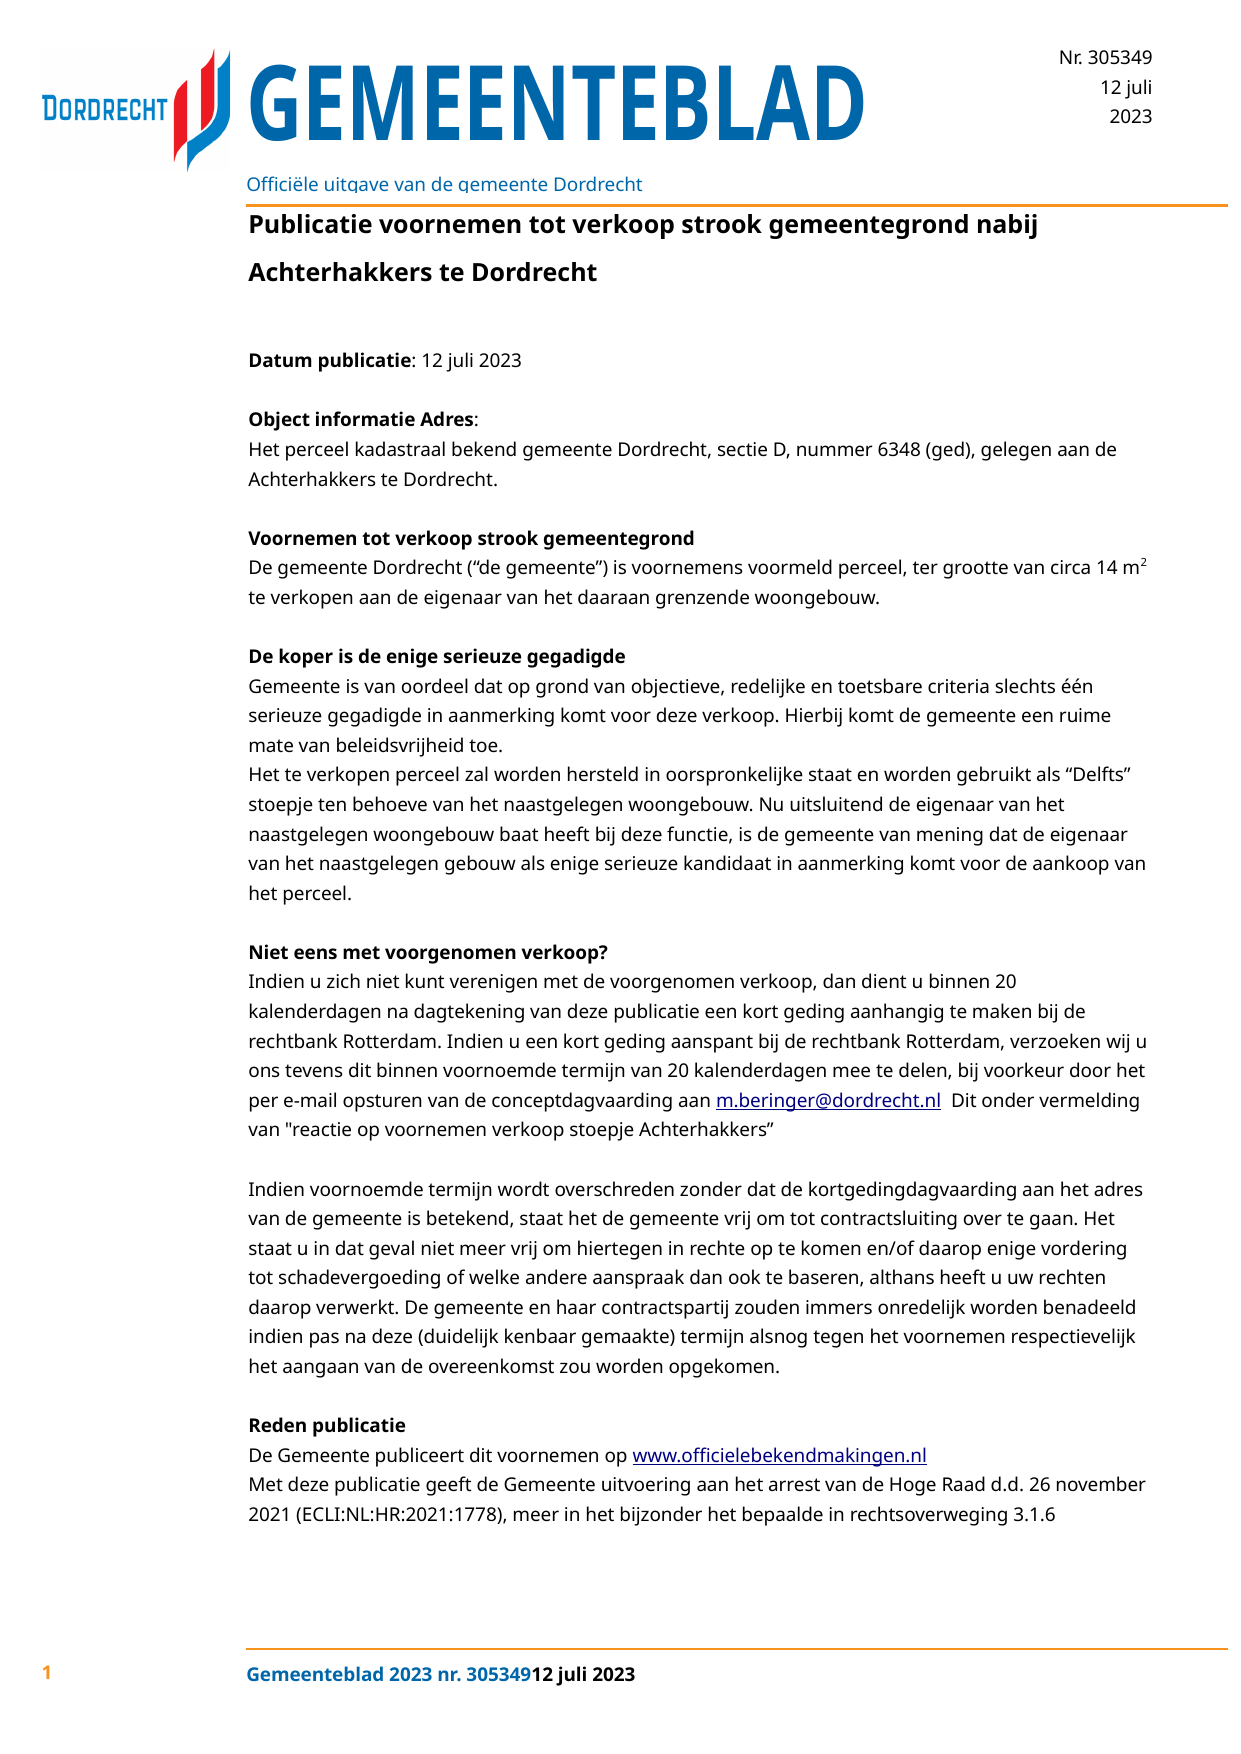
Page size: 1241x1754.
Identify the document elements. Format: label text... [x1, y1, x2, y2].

text Met deze publicatie geeft de Gemeente uitvoering aan het arrest van de Hoge Raad d.d. 26 november 2021 (ECLI:NL:HR:2021:1778), meer in het bijzonder het bepaalde in rechtsoverweging 3.1.6 [248, 1472, 1152, 1527]
text Gemeente is van oordeel dat op grond van objectieve, redelijke en toetsbare criteria slechts één serieuze gegadigde in aanmerking komt voor deze verkoop. Hierbij komt de gemeente een ruime mate van beleidsvrijheid toe. [248, 673, 1152, 758]
text Indien u zich niet kunt verenigen met de voorgenomen verkoop, dan dient u binnen 20 kalenderdagen na dagtekening van deze publicatie een kort geding aanhangig te maken bij de rechtbank Rotterdam. Indien u een kort geding aanspant bij de rechtbank Rotterdam, verzoeken wij u ons tevens dit binnen voornoemde termijn van 20 kalenderdagen mee te delen, bij voorkeur door het per e-mail opsturen van de conceptdagvaarding aan m.beringer@dordrecht.nl Dit onder vermelding van "reactie op voornemen verkoop stoepje Achterhakkers” [248, 969, 1152, 1142]
text Indien voornoemde termijn wordt overschreden zonder dat de kortgedingdagvaarding aan het adres van de gemeente is betekend, staat het de gemeente vrij om tot contractsluiting over te gaan. Het staat u in dat geval niet meer vrij om hiertegen in rechte op te komen en/of daarop enige vordering tot schadevergoeding of welke andere aanspraak dan ook te baseren, althans heeft u uw rechten daarop verwerkt. De gemeente en haar contractspartij zouden immers onredelijk worden benadeeld indien pas na deze (duidelijk kenbaar gemaakte) termijn alsnog tegen het voornemen respectievelijk het aangaan van de overeenkomst zou worden opgekomen. [248, 1176, 1152, 1379]
text Publicatie voornemen tot verkoop strook gemeentegrond nabij Achterhakkers te Dordrecht [248, 207, 1152, 288]
text De Gemeente publiceert dit voornemen op www.officielebekendmakingen.nl [248, 1442, 1152, 1468]
text De koper is de enige serieuze gegadigde [248, 643, 1152, 669]
text Het te verkopen perceel zal worden hersteld in oorspronkelijke staat en worden gebruikt als “Delfts” stoepje ten behoeve van het naastgelegen woongebouw. Nu uitsluitend de eigenaar van het naastgelegen woongebouw baat heeft bij deze functie, is de gemeente van mening dat de eigenaar van het naastgelegen gebouw als enige serieuze kandidaat in aanmerking komt voor de aankoop van het perceel. [248, 762, 1152, 906]
text Reden publicatie [248, 1412, 1152, 1438]
text Niet eens met voorgenomen verkoop? [248, 939, 1152, 965]
text Object informatie Adres: [248, 407, 1152, 432]
text Voornemen tot verkoop strook gemeentegrond [248, 525, 1152, 551]
picture [41, 47, 231, 172]
text De gemeente Dordrecht (“de gemeente”) is voornemens voormeld perceel, ter grootte van circa 14 m2 te verkopen aan de eigenaar van het daaraan grenzende woongebouw. [248, 554, 1152, 610]
text Datum publicatie: 12 juli 2023 [248, 347, 1152, 373]
text Het perceel kadastraal bekend gemeente Dordrecht, sectie D, nummer 6348 (ged), gelegen aan de Achterhakkers te Dordrecht. [248, 436, 1152, 492]
